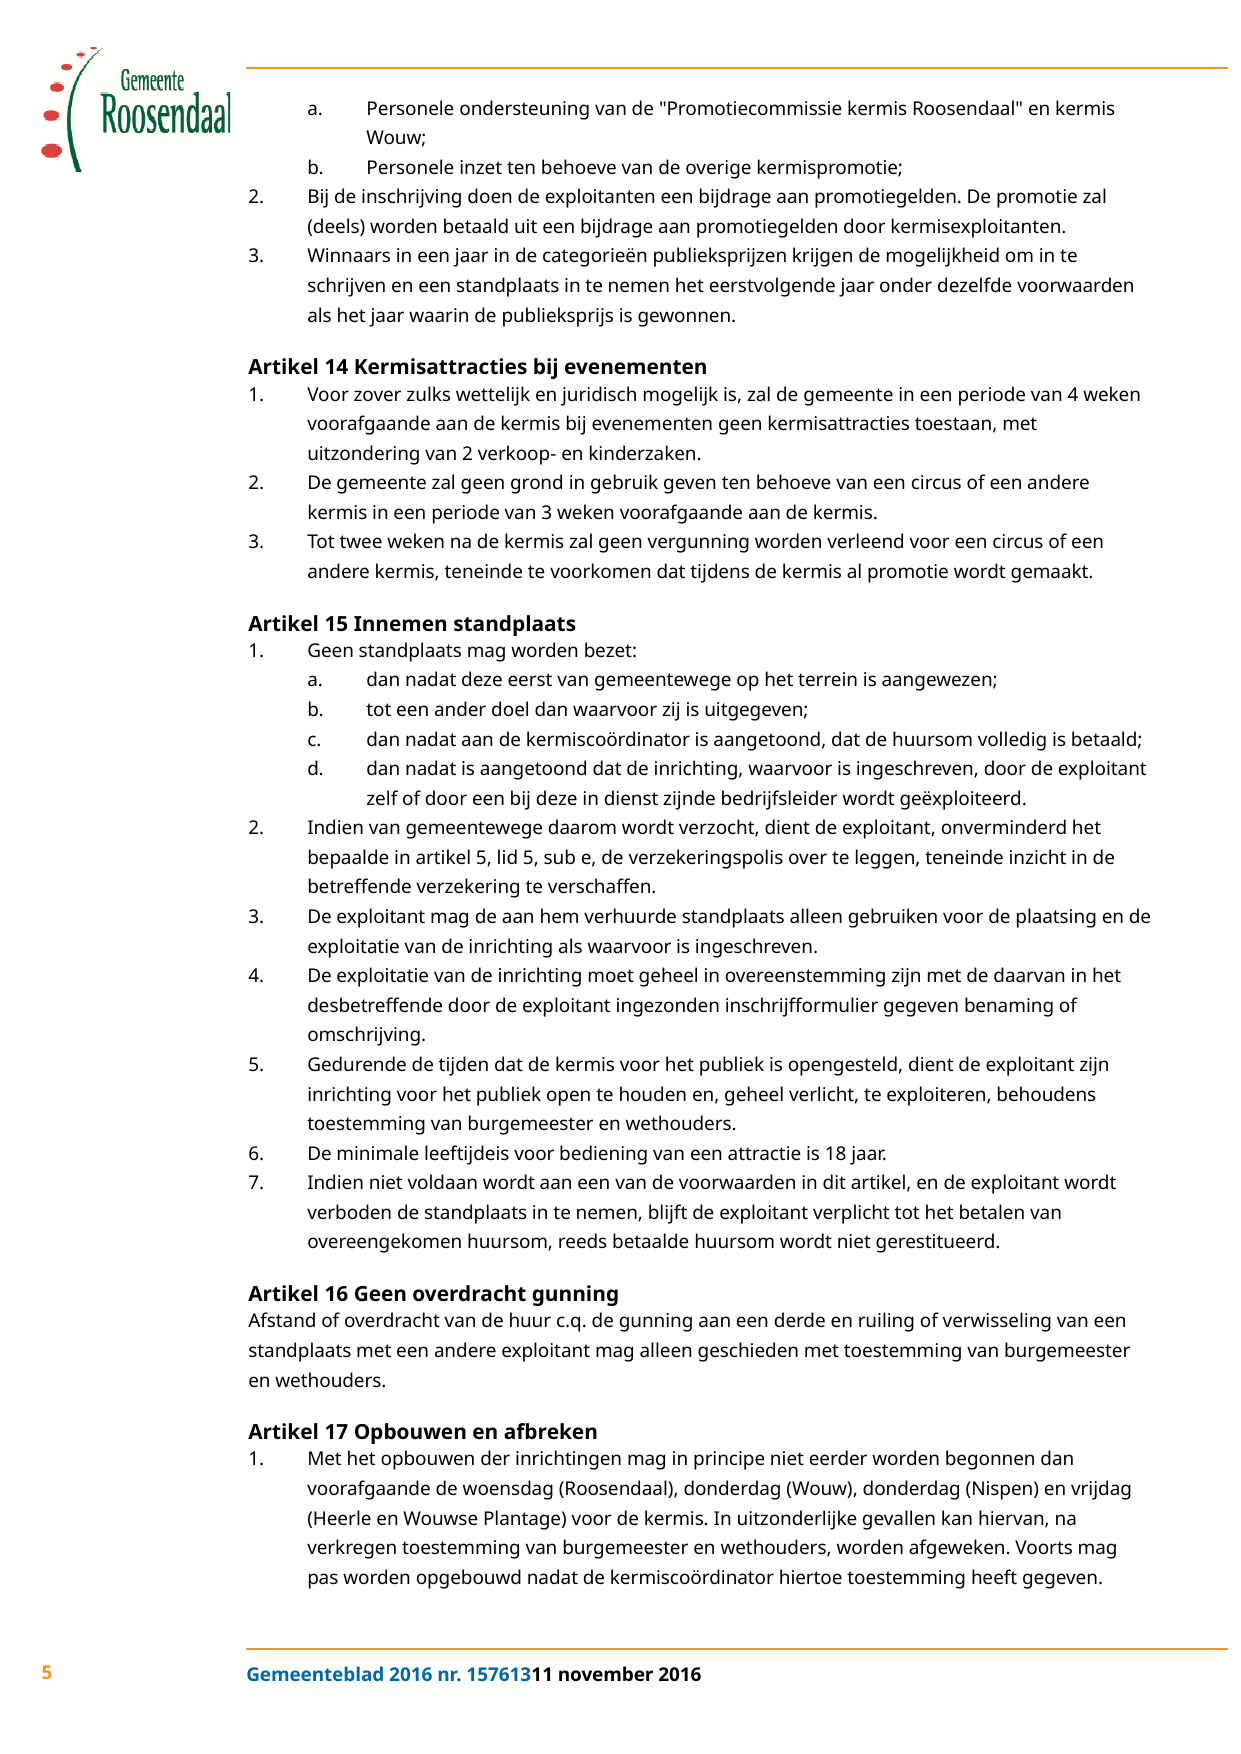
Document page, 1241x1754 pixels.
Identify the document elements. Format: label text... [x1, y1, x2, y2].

list Voor zover zulks wettelijk en juridisch mogelijk is, zal de gemeente in een periode van 4 weken voorafgaande aan de kermis bij evenementen geen kermisattracties toestaan, met uitzondering van 2 verkoop- en kinderzaken. [248, 381, 1152, 466]
list Met het opbouwen der inrichtingen mag in principe niet eerder worden begonnen dan voorafgaande de woensdag (Roosendaal), donderdag (Wouw), donderdag (Nispen) en vrijdag (Heerle en Wouwse Plantage) voor de kermis. In uitzonderlijke gevallen kan hiervan, na verkregen toestemming van burgemeester en wethouders, worden afgeweken. Voorts mag pas worden opgebouwd nadat de kermiscoördinator hiertoe toestemming heeft gegeven. [248, 1446, 1152, 1590]
list Bij de inschrijving doen de exploitanten een bijdrage aan promotiegelden. De promotie zal (deels) worden betaald uit een bijdrage aan promotiegelden door kermisexploitanten. [248, 183, 1152, 239]
text Artikel 14 Kermisattracties bij evenementen [248, 352, 1152, 381]
list Personele ondersteuning van de "Promotiecommissie kermis Roosendaal" en kermis Wouw; [307, 95, 1152, 150]
list Gedurende de tijden dat de kermis voor het publiek is opengesteld, dient de exploitant zijn inrichting voor het publiek open te houden en, geheel verlicht, te exploiteren, behoudens toestemming van burgemeester en wethouders. [248, 1051, 1152, 1136]
list Tot twee weken na de kermis zal geen vergunning worden verleend voor een circus of een andere kermis, teneinde te voorkomen dat tijdens de kermis al promotie wordt gemaakt. [248, 529, 1152, 584]
picture [41, 47, 231, 172]
text Artikel 15 Innemen standplaats [248, 609, 1152, 637]
list De exploitant mag de aan hem verhuurde standplaats alleen gebruiken voor de plaatsing en de exploitatie van de inrichting als waarvoor is ingeschreven. [248, 903, 1152, 959]
list Personele inzet ten behoeve van de overige kermispromotie; [307, 154, 1152, 180]
list Winnaars in een jaar in de categorieën publieksprijzen krijgen de mogelijkheid om in te schrijven en een standplaats in te nemen het eerstvolgende jaar onder dezelfde voorwaarden als het jaar waarin de publieksprijs is gewonnen. [248, 243, 1152, 328]
list dan nadat aan de kermiscoördinator is aangetoond, dat de huursom volledig is betaald; [307, 726, 1152, 752]
text Artikel 16 Geen overdracht gunning [248, 1279, 1152, 1308]
list De gemeente zal geen grond in gebruik geven ten behoeve van een circus of een andere kermis in een periode van 3 weken voorafgaande aan de kermis. [248, 469, 1152, 525]
text Artikel 17 Opbouwen en afbreken [248, 1417, 1152, 1446]
list De minimale leeftijdeis voor bediening van een attractie is 18 jaar. [248, 1140, 1152, 1166]
list De exploitatie van de inrichting moet geheel in overeenstemming zijn met de daarvan in het desbetreffende door de exploitant ingezonden inschrijfformulier gegeven benaming of omschrijving. [248, 962, 1152, 1047]
list Geen standplaats mag worden bezet: [248, 637, 1152, 663]
list dan nadat is aangetoond dat de inrichting, waarvoor is ingeschreven, door de exploitant zelf of door een bij deze in dienst zijnde bedrijfsleider wordt geëxploiteerd. [307, 755, 1152, 811]
list Indien niet voldaan wordt aan een van de voorwaarden in dit artikel, en de exploitant wordt verboden de standplaats in te nemen, blijft de exploitant verplicht tot het betalen van overeengekomen huursom, reeds betaalde huursom wordt niet gerestitueerd. [248, 1169, 1152, 1254]
list Indien van gemeentewege daarom wordt verzocht, dient de exploitant, onverminderd het bepaalde in artikel 5, lid 5, sub e, de verzekeringspolis over te leggen, teneinde inzicht in de betreffende verzekering te verschaffen. [248, 814, 1152, 899]
list tot een ander doel dan waarvoor zij is uitgegeven; [307, 696, 1152, 722]
list dan nadat deze eerst van gemeentewege op het terrein is aangewezen; [307, 667, 1152, 692]
text Afstand of overdracht van de huur c.q. de gunning aan een derde en ruiling of verwisseling van een standplaats met een andere exploitant mag alleen geschieden met toestemming van burgemeester en wethouders. [248, 1308, 1152, 1392]
